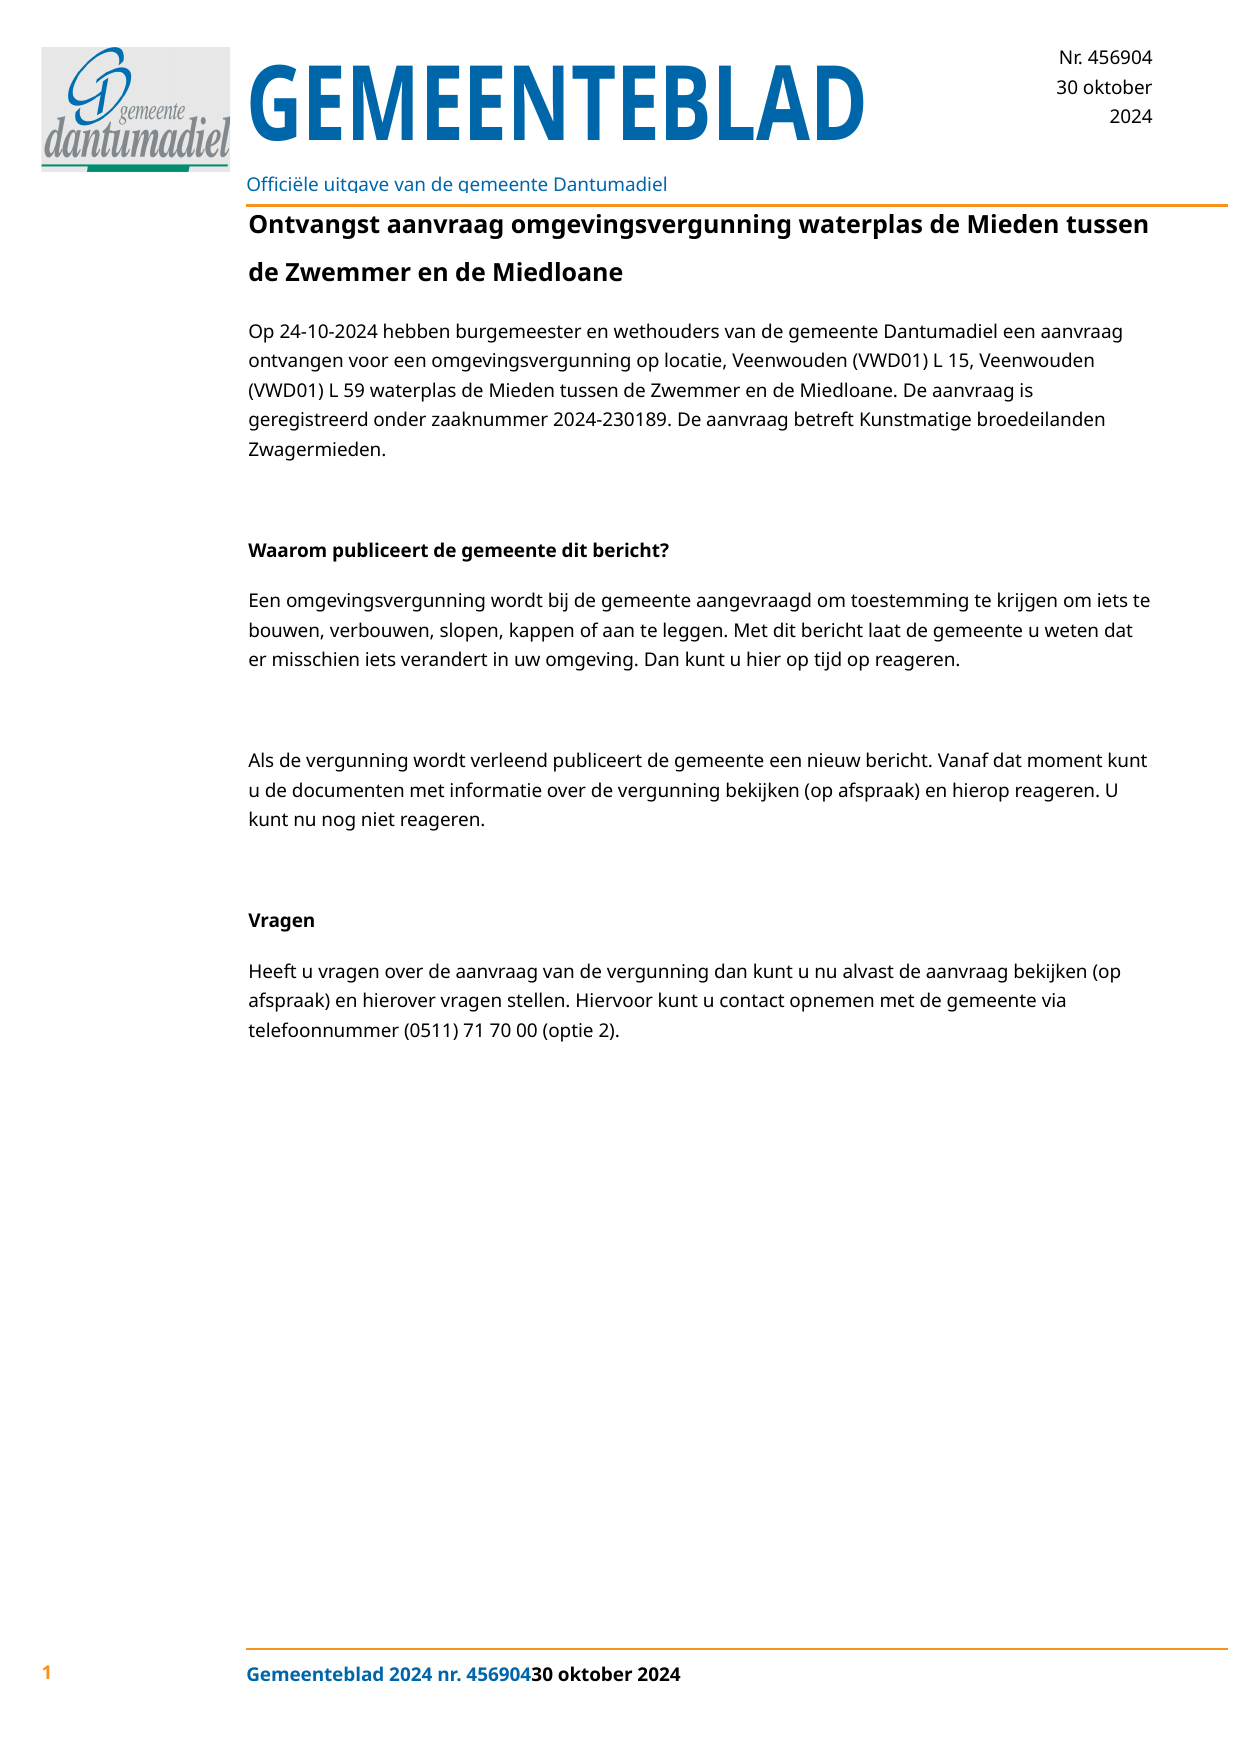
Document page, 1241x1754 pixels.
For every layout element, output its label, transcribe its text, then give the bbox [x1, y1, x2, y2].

text Als de vergunning wordt verleend publiceert de gemeente een nieuw bericht. Vanaf dat moment kunt u de documenten met informatie over de vergunning bekijken (op afspraak) en hierop reageren. U kunt nu nog niet reageren. [248, 747, 1152, 832]
text Heeft u vragen over de aanvraag van de vergunning dan kunt u nu alvast de aanvraag bekijken (op afspraak) en hierover vragen stellen. Hiervoor kunt u contact opnemen met de gemeente via telefoonnummer (0511) 71 70 00 (optie 2). [248, 958, 1152, 1043]
text Een omgevingsvergunning wordt bij de gemeente aangevraagd om toestemming te krijgen om iets te bouwen, verbouwen, slopen, kappen of aan te leggen. Met dit bericht laat de gemeente u weten dat er misschien iets verandert in uw omgeving. Dan kunt u hier op tijd op reageren. [248, 587, 1152, 672]
text Waarom publiceert de gemeente dit bericht? [248, 537, 1152, 563]
text Op 24-10-2024 hebben burgemeester en wethouders van de gemeente Dantumadiel een aanvraag ontvangen voor een omgevingsvergunning op locatie, Veenwouden (VWD01) L 15, Veenwouden (VWD01) L 59 waterplas de Mieden tussen de Zwemmer en de Miedloane. De aanvraag is geregistreerd onder zaaknummer 2024-230189. De aanvraag betreft Kunstmatige broedeilanden Zwagermieden. [248, 318, 1152, 462]
picture [41, 47, 231, 172]
text Ontvangst aanvraag omgevingsvergunning waterplas de Mieden tussen de Zwemmer en de Miedloane [248, 207, 1152, 288]
text Vragen [248, 907, 1152, 933]
